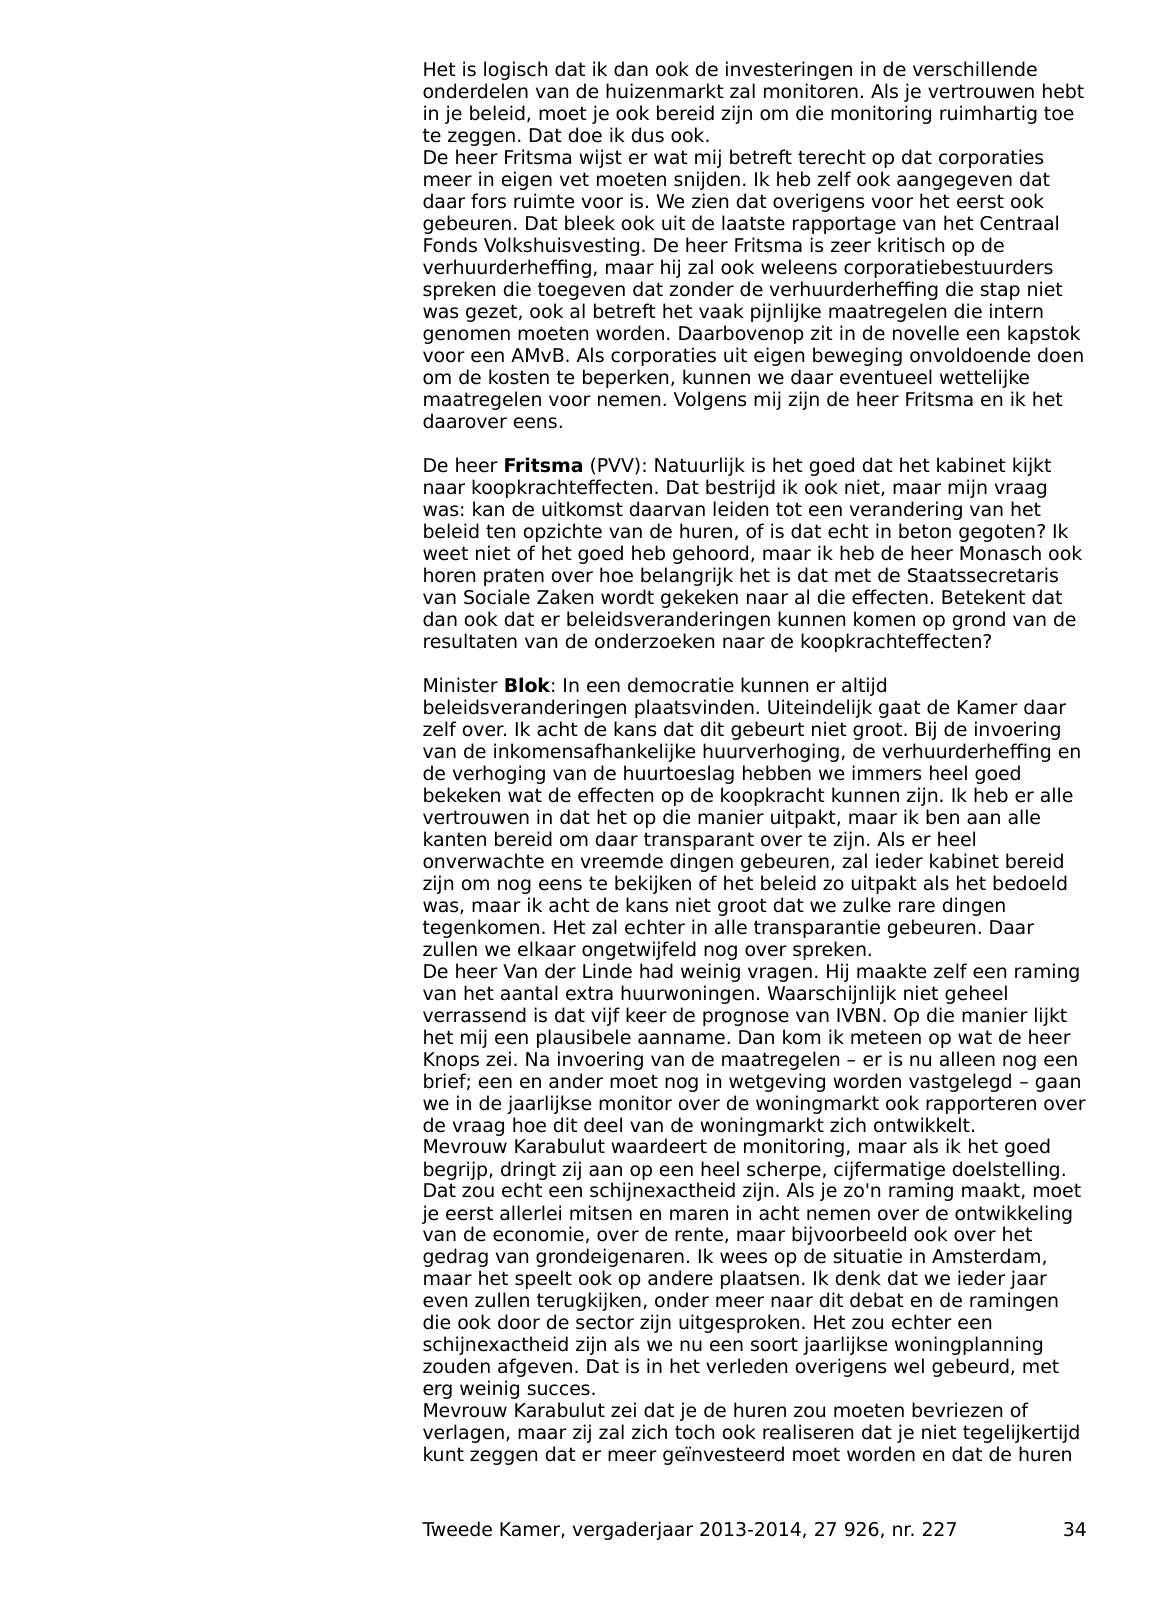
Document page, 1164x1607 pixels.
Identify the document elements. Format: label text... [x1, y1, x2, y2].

text Mevrouw Karabulut waardeert de monitoring, maar als ik het goed begrijp, dringt zij aan op een heel scherpe, cijfermatige doelstelling. Dat zou echt een schijnexactheid zijn. Als je zo'n raming maakt, moet je eerst allerlei mitsen en maren in acht nemen over de ontwikkeling van de economie, over de rente, maar bijvoorbeeld ook over het gedrag van grondeigenaren. Ik wees op de situatie in Amsterdam, maar het speelt ook op andere plaatsen. Ik denk dat we ieder jaar even zullen terugkijken, onder meer naar dit debat en de ramingen die ook door de sector zijn uitgesproken. Het zou echter een schijnexactheid zijn als we nu een soort jaarlijkse woningplanning zouden afgeven. Dat is in het verleden overigens wel gebeurd, met erg weinig succes. [422, 1136, 1087, 1400]
text De heer Fritsma (PVV): Natuurlijk is het goed dat het kabinet kijkt naar koopkrachteffecten. Dat bestrijd ik ook niet, maar mijn vraag was: kan de uitkomst daarvan leiden tot een verandering van het beleid ten opzichte van de huren, of is dat echt in beton gegoten? Ik weet niet of het goed heb gehoord, maar ik heb de heer Monasch ook horen praten over hoe belangrijk het is dat met de Staatssecretaris van Sociale Zaken wordt gekeken naar al die effecten. Betekent dat dan ook dat er beleidsveranderingen kunnen komen op grond van de resultaten van de onderzoeken naar de koopkrachteffecten? [422, 455, 1087, 653]
text De heer Fritsma wijst er wat mij betreft terecht op dat corporaties meer in eigen vet moeten snijden. Ik heb zelf ook aangegeven dat daar fors ruimte voor is. We zien dat overigens voor het eerst ook gebeuren. Dat bleek ook uit de laatste rapportage van het Centraal Fonds Volkshuisvesting. De heer Fritsma is zeer kritisch op de verhuurderheffing, maar hij zal ook weleens corporatiebestuurders spreken die toegeven dat zonder de verhuurderheffing die stap niet was gezet, ook al betreft het vaak pijnlijke maatregelen die intern genomen moeten worden. Daarbovenop zit in de novelle een kapstok voor een AMvB. Als corporaties uit eigen beweging onvoldoende doen om de kosten te beperken, kunnen we daar eventueel wettelijke maatregelen voor nemen. Volgens mij zijn de heer Fritsma en ik het daarover eens. [422, 147, 1087, 433]
text Het is logisch dat ik dan ook de investeringen in de verschillende onderdelen van de huizenmarkt zal monitoren. Als je vertrouwen hebt in je beleid, moet je ook bereid zijn om die monitoring ruimhartig toe te zeggen. Dat doe ik dus ook. [422, 59, 1087, 147]
text Minister Blok: In een democratie kunnen er altijd beleidsveranderingen plaatsvinden. Uiteindelijk gaat de Kamer daar zelf over. Ik acht de kans dat dit gebeurt niet groot. Bij de invoering van de inkomensafhankelijke huurverhoging, de verhuurderheffing en de verhoging van de huurtoeslag hebben we immers heel goed bekeken wat de effecten op de koopkracht kunnen zijn. Ik heb er alle vertrouwen in dat het op die manier uitpakt, maar ik ben aan alle kanten bereid om daar transparant over te zijn. Als er heel onverwachte en vreemde dingen gebeuren, zal ieder kabinet bereid zijn om nog eens te bekijken of het beleid zo uitpakt als het bedoeld was, maar ik acht de kans niet groot dat we zulke rare dingen tegenkomen. Het zal echter in alle transparantie gebeuren. Daar zullen we elkaar ongetwijfeld nog over spreken. [422, 675, 1087, 961]
text De heer Van der Linde had weinig vragen. Hij maakte zelf een raming van het aantal extra huurwoningen. Waarschijnlijk niet geheel verrassend is dat vijf keer de prognose van IVBN. Op die manier lijkt het mij een plausibele aanname. Dan kom ik meteen op wat de heer Knops zei. Na invoering van de maatregelen – er is nu alleen nog een brief; een en ander moet nog in wetgeving worden vastgelegd – gaan we in de jaarlijkse monitor over de woningmarkt ook rapporteren over de vraag hoe dit deel van de woningmarkt zich ontwikkelt. [422, 961, 1087, 1136]
text Mevrouw Karabulut zei dat je de huren zou moeten bevriezen of verlagen, maar zij zal zich toch ook realiseren dat je niet tegelijkertijd kunt zeggen dat er meer geïnvesteerd moet worden en dat de huren [422, 1400, 1087, 1466]
